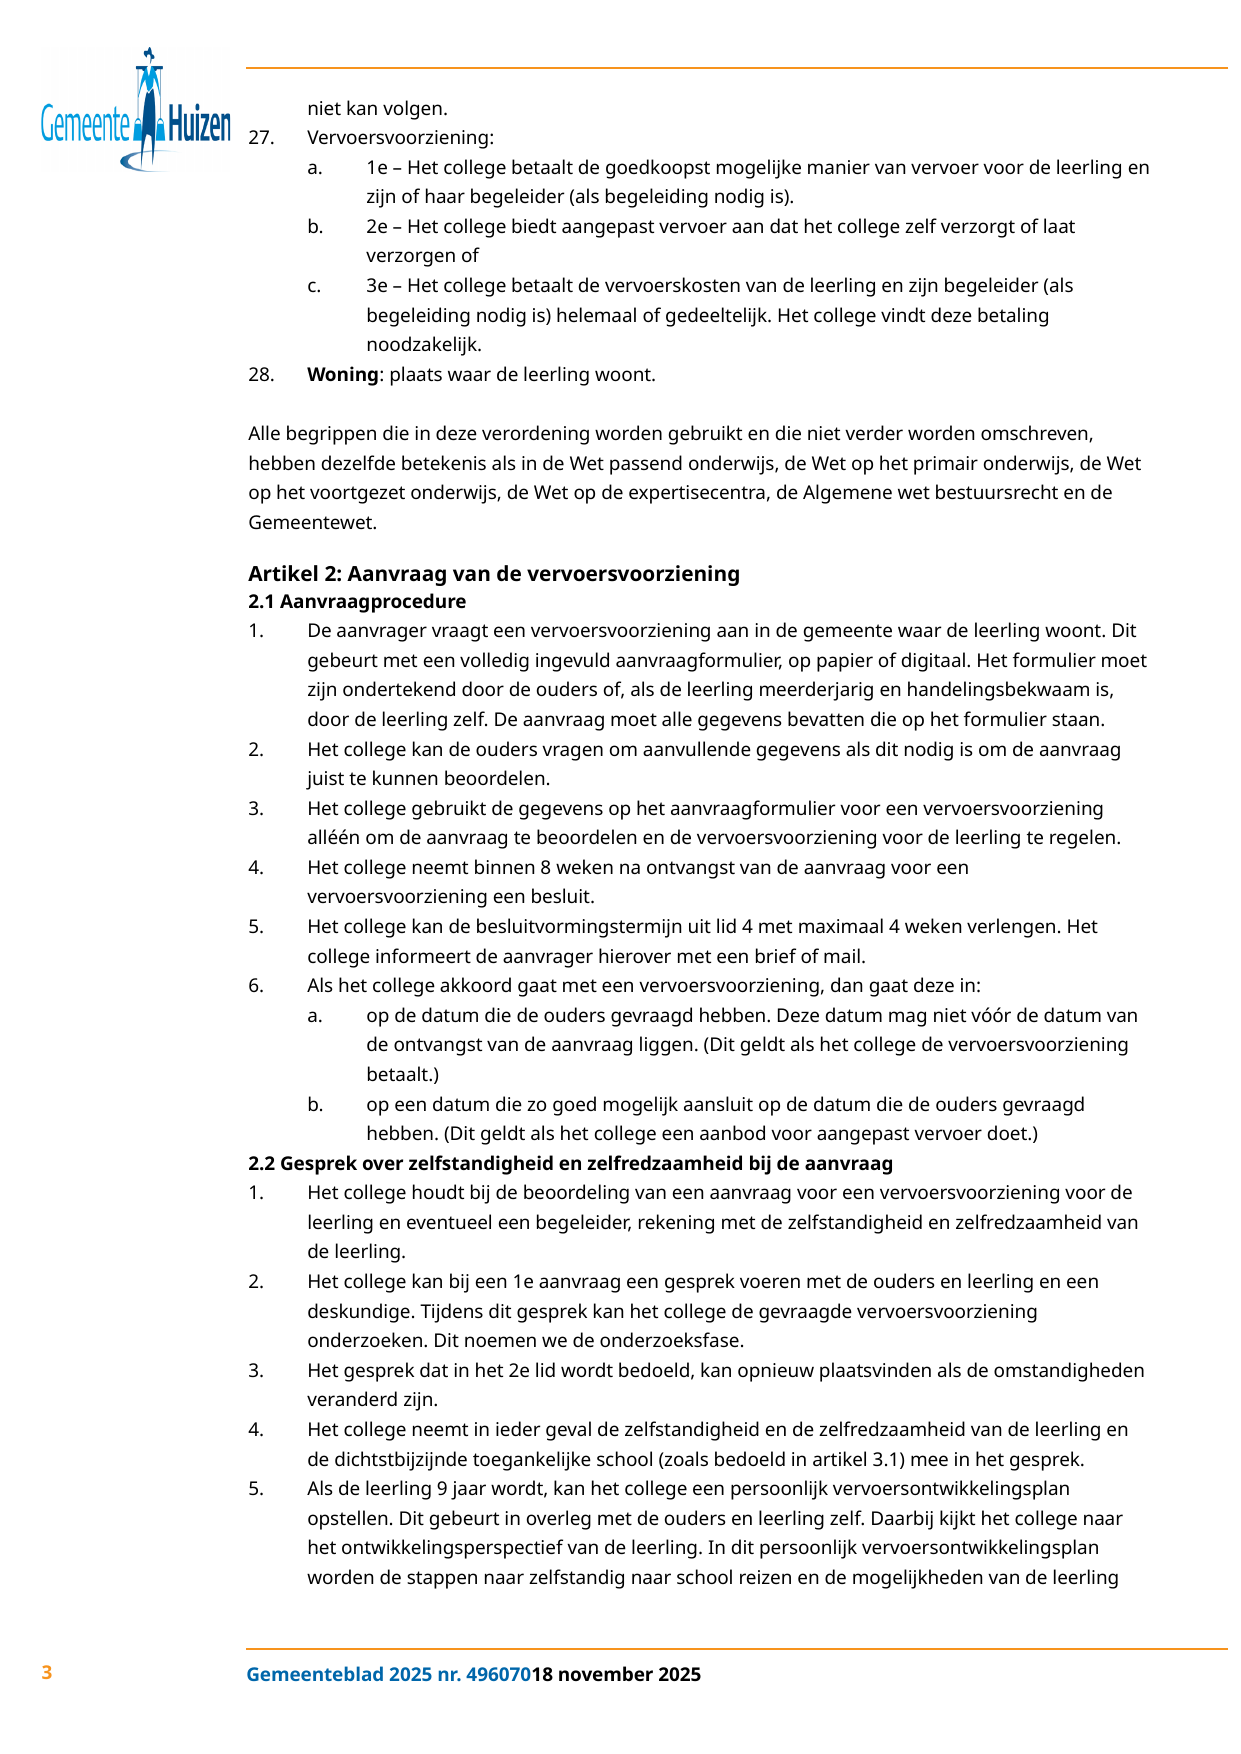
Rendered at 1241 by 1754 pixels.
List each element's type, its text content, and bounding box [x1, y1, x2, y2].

list 3e – Het college betaalt de vervoerskosten van de leerling en zijn begeleider (als begeleiding nodig is) helemaal of gedeeltelijk. Het college vindt deze betaling noodzakelijk. [307, 272, 1152, 357]
list Het college gebruikt de gegevens op het aanvraagformulier voor een vervoersvoorziening alléén om de aanvraag te beoordelen en de vervoersvoorziening voor de leerling te regelen. [248, 795, 1152, 850]
picture [41, 47, 231, 172]
list op een datum die zo goed mogelijk aansluit op de datum die de ouders gevraagd hebben. (Dit geldt als het college een aanbod voor aangepast vervoer doet.) [307, 1091, 1152, 1146]
list Het college houdt bij de beoordeling van een aanvraag voor een vervoersvoorziening voor de leerling en eventueel een begeleider, rekening met de zelfstandigheid en zelfredzaamheid van de leerling. [248, 1179, 1152, 1264]
text 2.1 Aanvraagprocedure [248, 588, 1152, 613]
list Het college kan de besluitvormingstermijn uit lid 4 met maximaal 4 weken verlengen. Het college informeert de aanvrager hierover met een brief of mail. [248, 913, 1152, 968]
list Het college kan bij een 1e aanvraag een gesprek voeren met de ouders en leerling en een deskundige. Tijdens dit gesprek kan het college de gevraagde vervoersvoorziening onderzoeken. Dit noemen we de onderzoeksfase. [248, 1268, 1152, 1353]
list Als de leerling 9 jaar wordt, kan het college een persoonlijk vervoersontwikkelingsplan opstellen. Dit gebeurt in overleg met de ouders en leerling zelf. Daarbij kijkt het college naar het ontwikkelingsperspectief van de leerling. In dit persoonlijk vervoersontwikkelingsplan worden de stappen naar zelfstandig naar school reizen en de mogelijkheden van de leerling [248, 1475, 1152, 1590]
list De aanvrager vraagt een vervoersvoorziening aan in de gemeente waar de leerling woont. Dit gebeurt met een volledig ingevuld aanvraagformulier, op papier of digitaal. Het formulier moet zijn ondertekend door de ouders of, als de leerling meerderjarig en handelingsbekwaam is, door de leerling zelf. De aanvraag moet alle gegevens bevatten die op het formulier staan. [248, 617, 1152, 732]
list Het gesprek dat in het 2e lid wordt bedoeld, kan opnieuw plaatsvinden als de omstandigheden veranderd zijn. [248, 1357, 1152, 1412]
list 2e – Het college biedt aangepast vervoer aan dat het college zelf verzorgt of laat verzorgen of [307, 213, 1152, 268]
list Het college neemt binnen 8 weken na ontvangst van de aanvraag voor een vervoersvoorziening een besluit. [248, 854, 1152, 909]
text Artikel 2: Aanvraag van de vervoersvoorziening [248, 559, 1152, 588]
list Het college neemt in ieder geval de zelfstandigheid en de zelfredzaamheid van de leerling en de dichtstbijzijnde toegankelijke school (zoals bedoeld in artikel 3.1) mee in het gesprek. [248, 1416, 1152, 1471]
text Alle begrippen die in deze verordening worden gebruikt en die niet verder worden omschreven, hebben dezelfde betekenis als in de Wet passend onderwijs, de Wet op het primair onderwijs, de Wet op het voortgezet onderwijs, de Wet op de expertisecentra, de Algemene wet bestuursrecht en de Gemeentewet. [248, 420, 1152, 535]
list Vervoersvoorziening: [248, 124, 1152, 150]
list Woning: plaats waar de leerling woont. [248, 361, 1152, 387]
list 1e – Het college betaalt de goedkoopst mogelijke manier van vervoer voor de leerling en zijn of haar begeleider (als begeleiding nodig is). [307, 154, 1152, 209]
text 2.2 Gesprek over zelfstandigheid en zelfredzaamheid bij de aanvraag [248, 1150, 1152, 1176]
list Het college kan de ouders vragen om aanvullende gegevens als dit nodig is om de aanvraag juist te kunnen beoordelen. [248, 736, 1152, 791]
list niet kan volgen. [248, 95, 1152, 121]
list op de datum die de ouders gevraagd hebben. Deze datum mag niet vóór de datum van de ontvangst van de aanvraag liggen. (Dit geldt als het college de vervoersvoorziening betaalt.) [307, 1002, 1152, 1087]
list Als het college akkoord gaat met een vervoersvoorziening, dan gaat deze in: [248, 972, 1152, 998]
